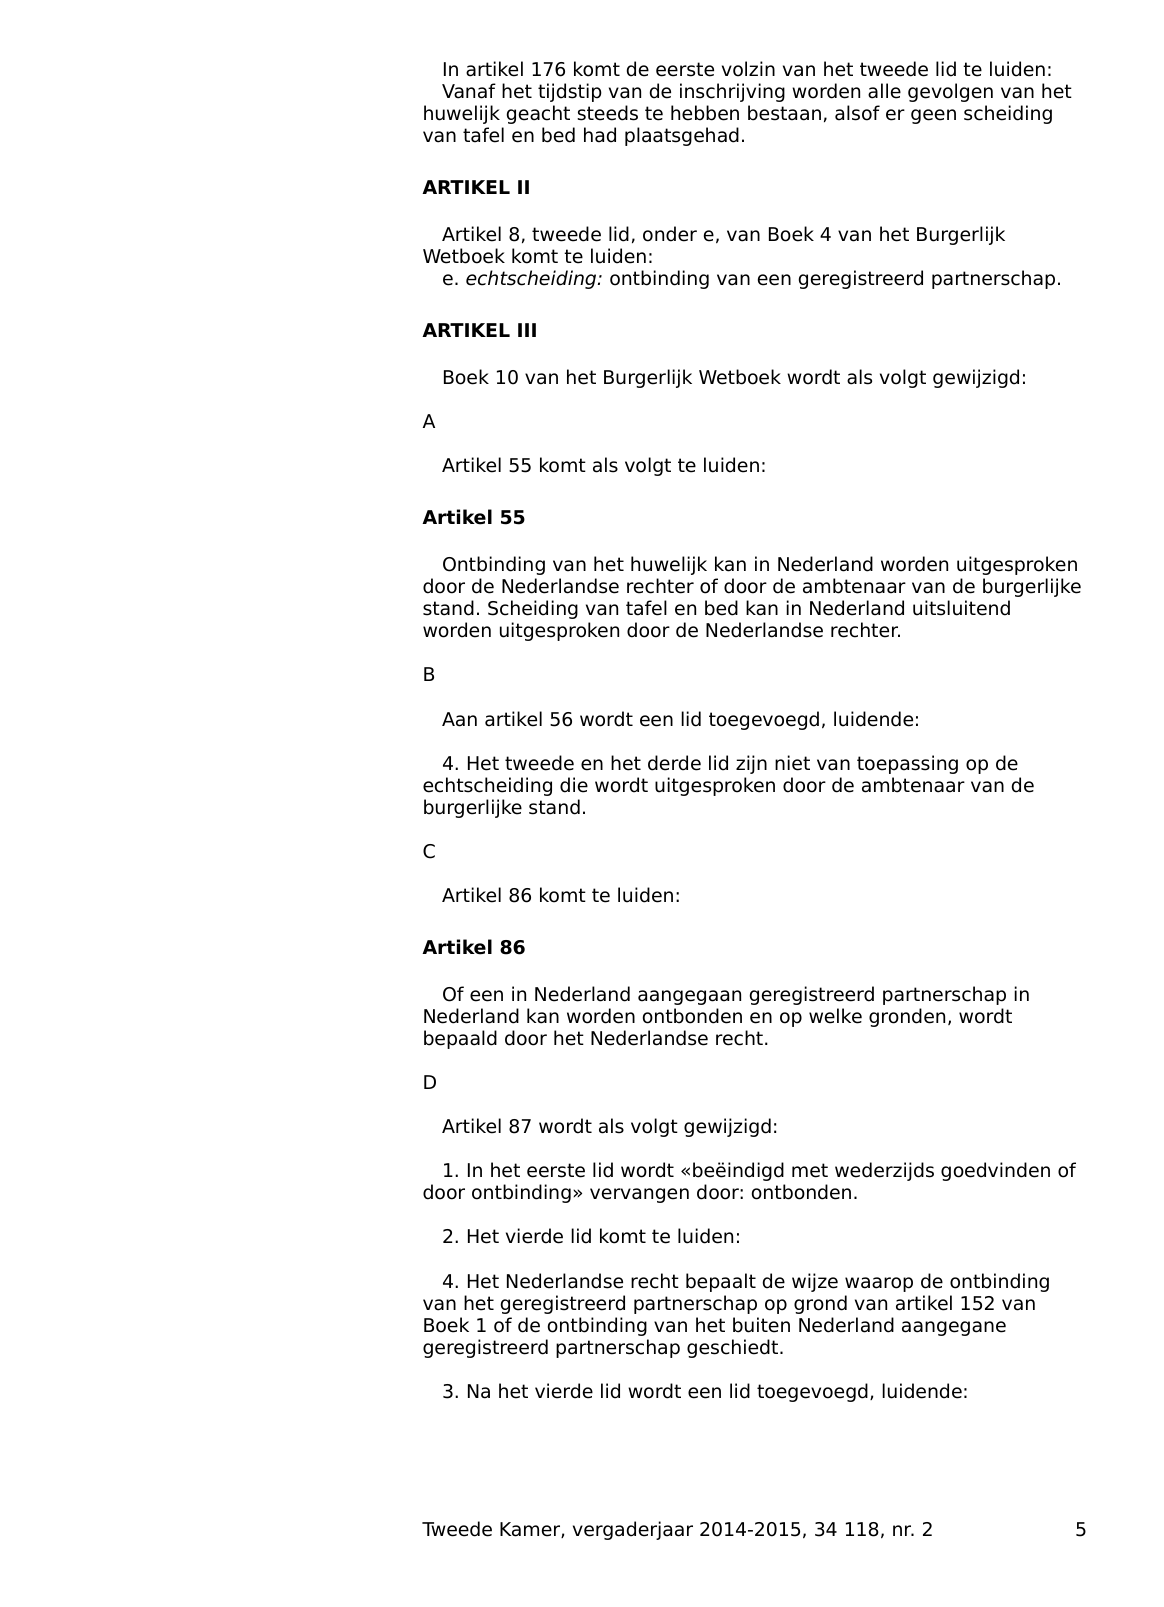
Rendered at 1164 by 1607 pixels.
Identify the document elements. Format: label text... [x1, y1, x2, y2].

text Artikel 86 komt te luiden: [422, 885, 1087, 907]
text Artikel 8, tweede lid, onder e, van Boek 4 van het Burgerlijk Wetboek komt te luiden: [422, 224, 1087, 268]
subtitle Artikel 86 [422, 937, 1087, 959]
text Of een in Nederland aangegaan geregistreerd partnerschap in Nederland kan worden ontbonden en op welke gronden, wordt bepaald door het Nederlandse recht. [422, 984, 1087, 1050]
text 4. Het tweede en het derde lid zijn niet van toepassing op de echtscheiding die wordt uitgesproken door de ambtenaar van de burgerlijke stand. [422, 753, 1087, 818]
text Artikel 55 komt als volgt te luiden: [422, 455, 1087, 477]
text C [422, 841, 1087, 863]
text 4. Het Nederlandse recht bepaalt de wijze waarop de ontbinding van het geregistreerd partnerschap op grond van artikel 152 van Boek 1 of de ontbinding van het buiten Nederland aangegane geregistreerd partnerschap geschiedt. [422, 1271, 1087, 1358]
text D [422, 1072, 1087, 1094]
text In artikel 176 komt de eerste volzin van het tweede lid te luiden: [422, 59, 1087, 81]
text Aan artikel 56 wordt een lid toegevoegd, luidende: [422, 708, 1087, 730]
text B [422, 664, 1087, 686]
text 1. In het eerste lid wordt «beëindigd met wederzijds goedvinden of door ontbinding» vervangen door: ontbonden. [422, 1160, 1087, 1204]
text 2. Het vierde lid komt te luiden: [422, 1226, 1087, 1248]
subtitle ARTIKEL III [422, 320, 1087, 342]
text Boek 10 van het Burgerlijk Wetboek wordt als volgt gewijzigd: [422, 367, 1087, 389]
text e. echtscheiding: ontbinding van een geregistreerd partnerschap. [422, 268, 1087, 290]
text 3. Na het vierde lid wordt een lid toegevoegd, luidende: [422, 1381, 1087, 1403]
text A [422, 411, 1087, 433]
subtitle Artikel 55 [422, 507, 1087, 529]
text Artikel 87 wordt als volgt gewijzigd: [422, 1116, 1087, 1138]
text Vanaf het tijdstip van de inschrijving worden alle gevolgen van het huwelijk geacht steeds te hebben bestaan, alsof er geen scheiding van tafel en bed had plaatsgehad. [422, 81, 1087, 147]
text Ontbinding van het huwelijk kan in Nederland worden uitgesproken door de Nederlandse rechter of door de ambtenaar van de burgerlijke stand. Scheiding van tafel en bed kan in Nederland uitsluitend worden uitgesproken door de Nederlandse rechter. [422, 554, 1087, 642]
subtitle ARTIKEL II [422, 177, 1087, 199]
